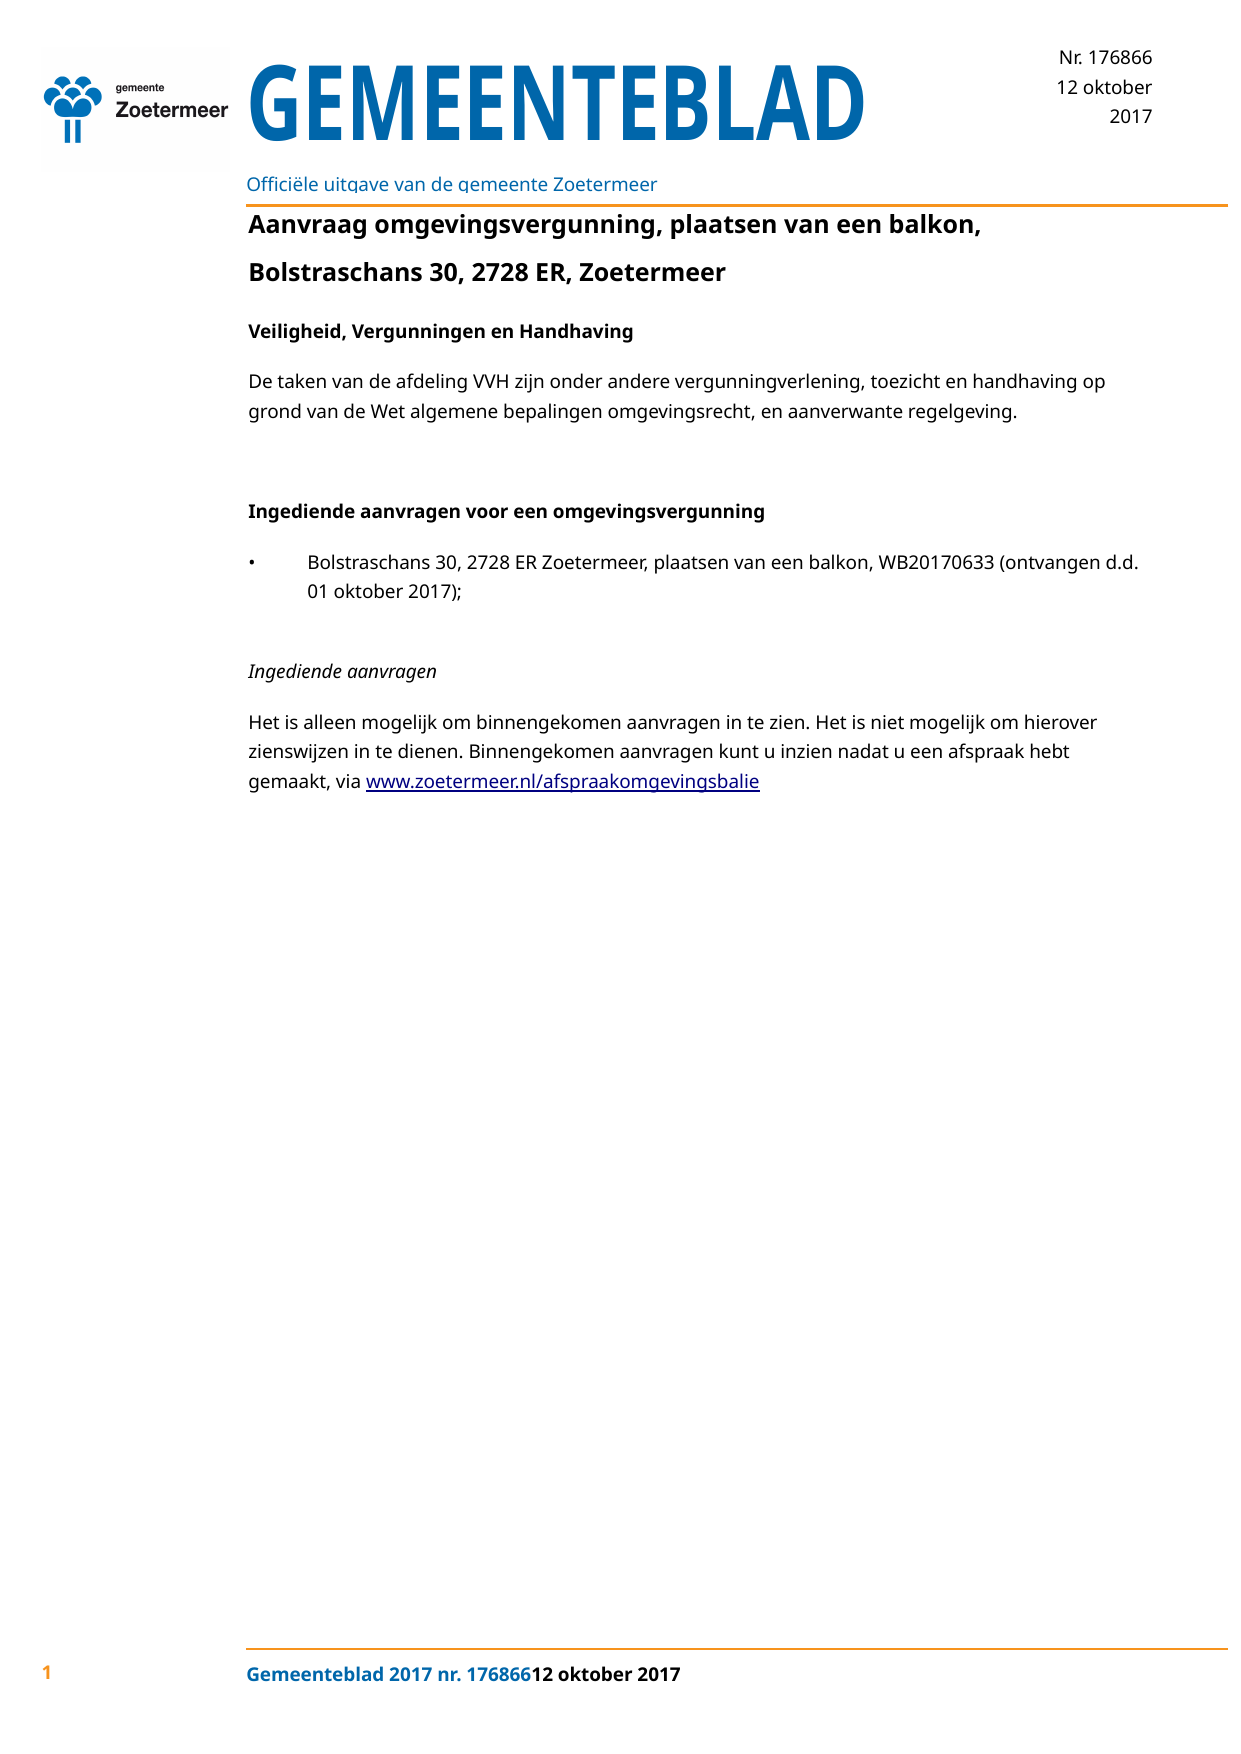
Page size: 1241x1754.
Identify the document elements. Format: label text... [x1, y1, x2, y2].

text Veiligheid, Vergunningen en Handhaving [248, 318, 1152, 344]
text Ingediende aanvragen [248, 659, 1152, 684]
text De taken van de afdeling VVH zijn onder andere vergunningverlening, toezicht en handhaving op grond van de Wet algemene bepalingen omgevingsrecht, en aanverwante regelgeving. [248, 368, 1152, 424]
text Aanvraag omgevingsvergunning, plaatsen van een balkon, Bolstraschans 30, 2728 ER, Zoetermeer [248, 207, 1152, 288]
text Het is alleen mogelijk om binnengekomen aanvragen in te zien. Het is niet mogelijk om hierover zienswijzen in te dienen. Binnengekomen aanvragen kunt u inzien nadat u een afspraak hebt gemaakt, via www.zoetermeer.nl/afspraakomgevingsbalie [248, 709, 1152, 794]
text Ingediende aanvragen voor een omgevingsvergunning [248, 499, 1152, 524]
list Bolstraschans 30, 2728 ER Zoetermeer, plaatsen van een balkon, WB20170633 (ontvangen d.d. 01 oktober 2017); [248, 549, 1152, 604]
picture [41, 47, 231, 172]
